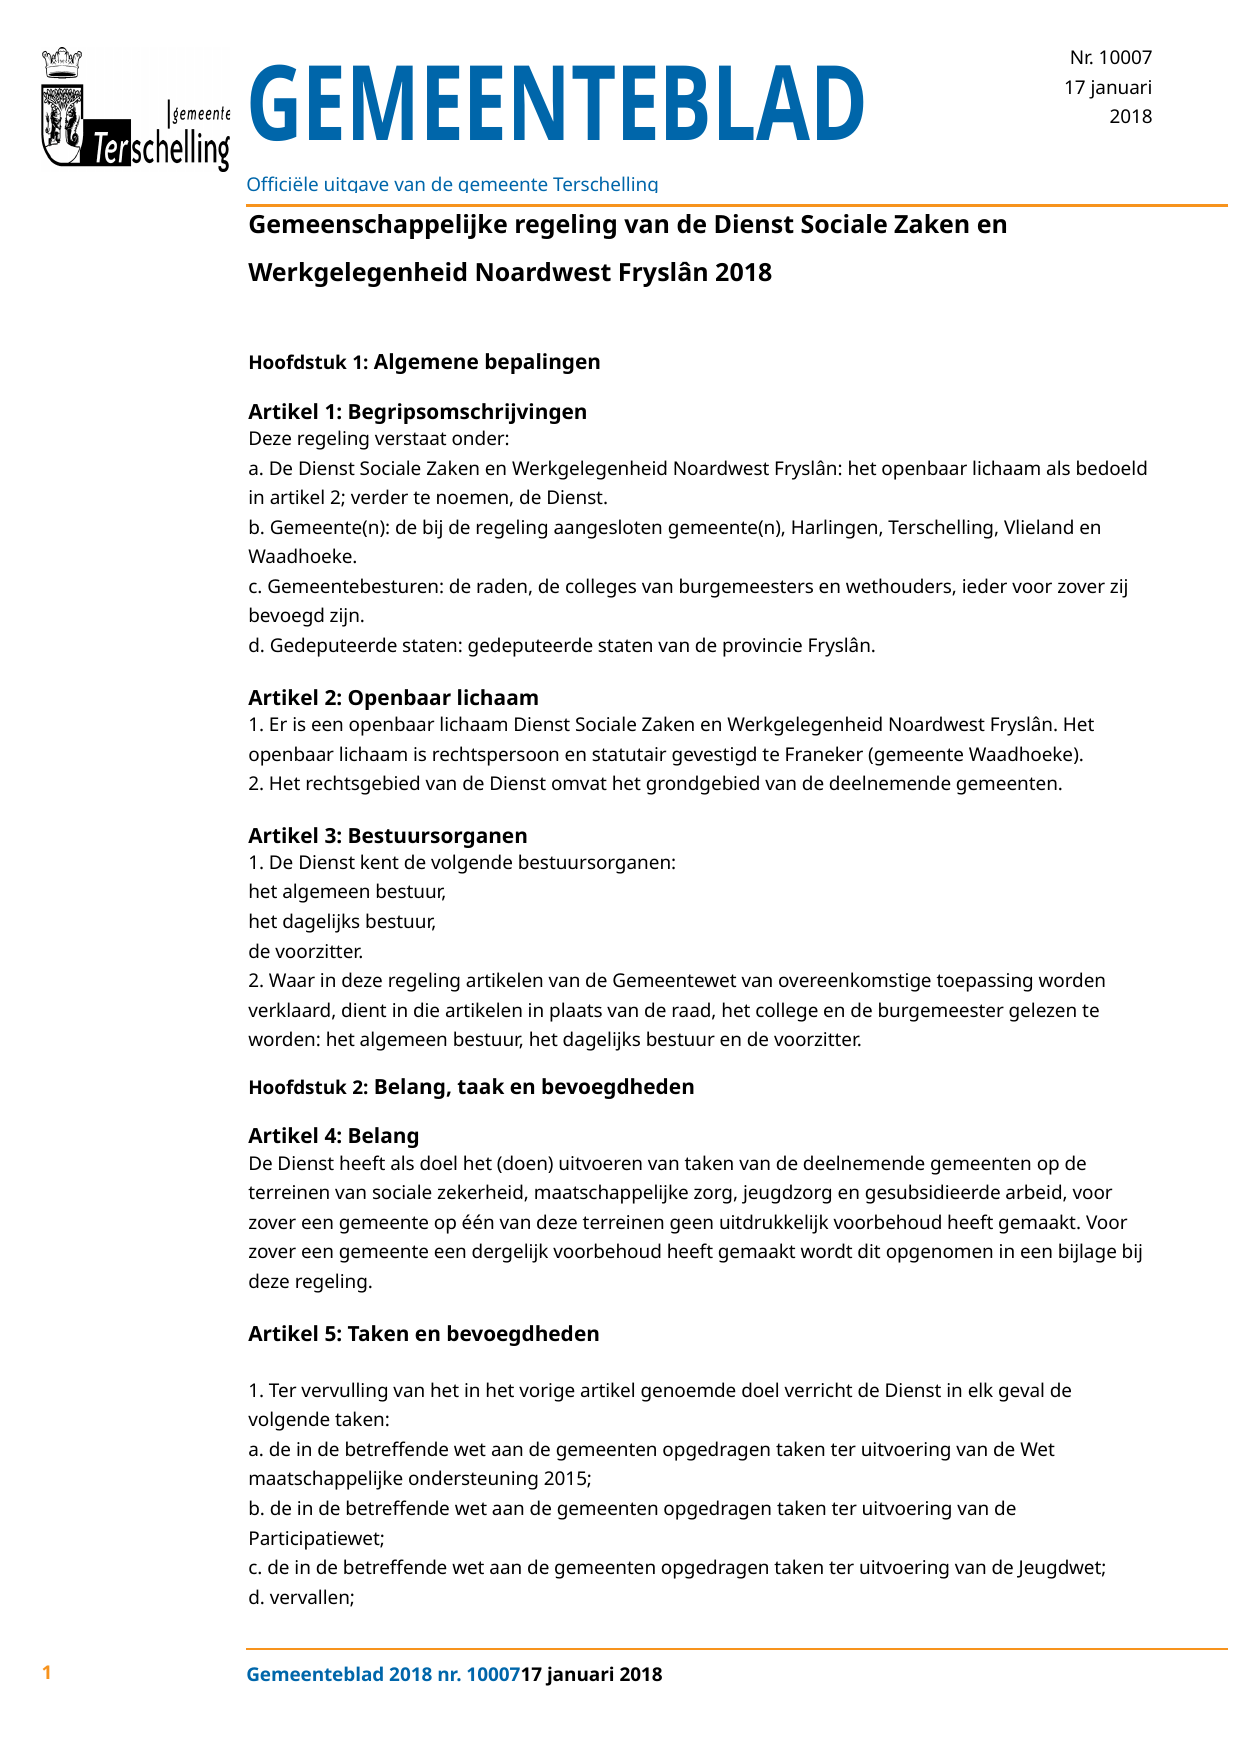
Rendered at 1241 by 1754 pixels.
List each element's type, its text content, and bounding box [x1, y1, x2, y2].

text Artikel 5: Taken en bevoegdheden [248, 1319, 1152, 1347]
text Artikel 3: Bestuursorganen [248, 821, 1152, 849]
text het algemeen bestuur, [248, 879, 1152, 904]
text 1. Ter vervulling van het in het vorige artikel genoemde doel verricht de Dienst in elk geval de volgende taken: [248, 1377, 1152, 1432]
text a. De Dienst Sociale Zaken en Werkgelegenheid Noardwest Fryslân: het openbaar lichaam als bedoeld in artikel 2; verder te noemen, de Dienst. [248, 455, 1152, 510]
text De Dienst heeft als doel het (doen) uitvoeren van taken van de deelnemende gemeenten op de terreinen van sociale zekerheid, maatschappelijke zorg, jeugdzorg en gesubsidieerde arbeid, voor zover een gemeente op één van deze terreinen geen uitdrukkelijk voorbehoud heeft gemaakt. Voor zover een gemeente een dergelijk voorbehoud heeft gemaakt wordt dit opgenomen in een bijlage bij deze regeling. [248, 1150, 1152, 1294]
text b. Gemeente(n): de bij de regeling aangesloten gemeente(n), Harlingen, Terschelling, Vlieland en Waadhoeke. [248, 514, 1152, 569]
text d. Gedeputeerde staten: gedeputeerde staten van de provincie Fryslân. [248, 632, 1152, 658]
text 2. Waar in deze regeling artikelen van de Gemeentewet van overeenkomstige toepassing worden verklaard, dient in die artikelen in plaats van de raad, het college en de burgemeester gelezen te worden: het algemeen bestuur, het dagelijks bestuur en de voorzitter. [248, 967, 1152, 1052]
text 2. Het rechtsgebied van de Dienst omvat het grondgebied van de deelnemende gemeenten. [248, 770, 1152, 796]
text a. de in de betreffende wet aan de gemeenten opgedragen taken ter uitvoering van de Wet maatschappelijke ondersteuning 2015; [248, 1436, 1152, 1491]
text b. de in de betreffende wet aan de gemeenten opgedragen taken ter uitvoering van de Participatiewet; [248, 1495, 1152, 1550]
text Artikel 4: Belang [248, 1122, 1152, 1150]
text Hoofdstuk 2: Belang, taak en bevoegdheden [248, 1072, 1152, 1101]
text de voorzitter. [248, 938, 1152, 964]
text Deze regeling verstaat onder: [248, 425, 1152, 451]
text het dagelijks bestuur, [248, 908, 1152, 934]
text c. de in de betreffende wet aan de gemeenten opgedragen taken ter uitvoering van de Jeugdwet; [248, 1554, 1152, 1580]
text 1. Er is een openbaar lichaam Dienst Sociale Zaken en Werkgelegenheid Noardwest Fryslân. Het openbaar lichaam is rechtspersoon en statutair gevestigd te Franeker (gemeente Waadhoeke). [248, 711, 1152, 766]
picture [41, 47, 231, 172]
text Artikel 1: Begripsomschrijvingen [248, 397, 1152, 425]
text 1. De Dienst kent de volgende bestuursorganen: [248, 849, 1152, 875]
text d. vervallen; [248, 1584, 1152, 1609]
text c. Gemeentebesturen: de raden, de colleges van burgemeesters en wethouders, ieder voor zover zij bevoegd zijn. [248, 573, 1152, 628]
text Gemeenschappelijke regeling van de Dienst Sociale Zaken en Werkgelegenheid Noardwest Fryslân 2018 [248, 207, 1152, 288]
text Artikel 2: Openbaar lichaam [248, 683, 1152, 711]
text Hoofdstuk 1: Algemene bepalingen [248, 347, 1152, 376]
